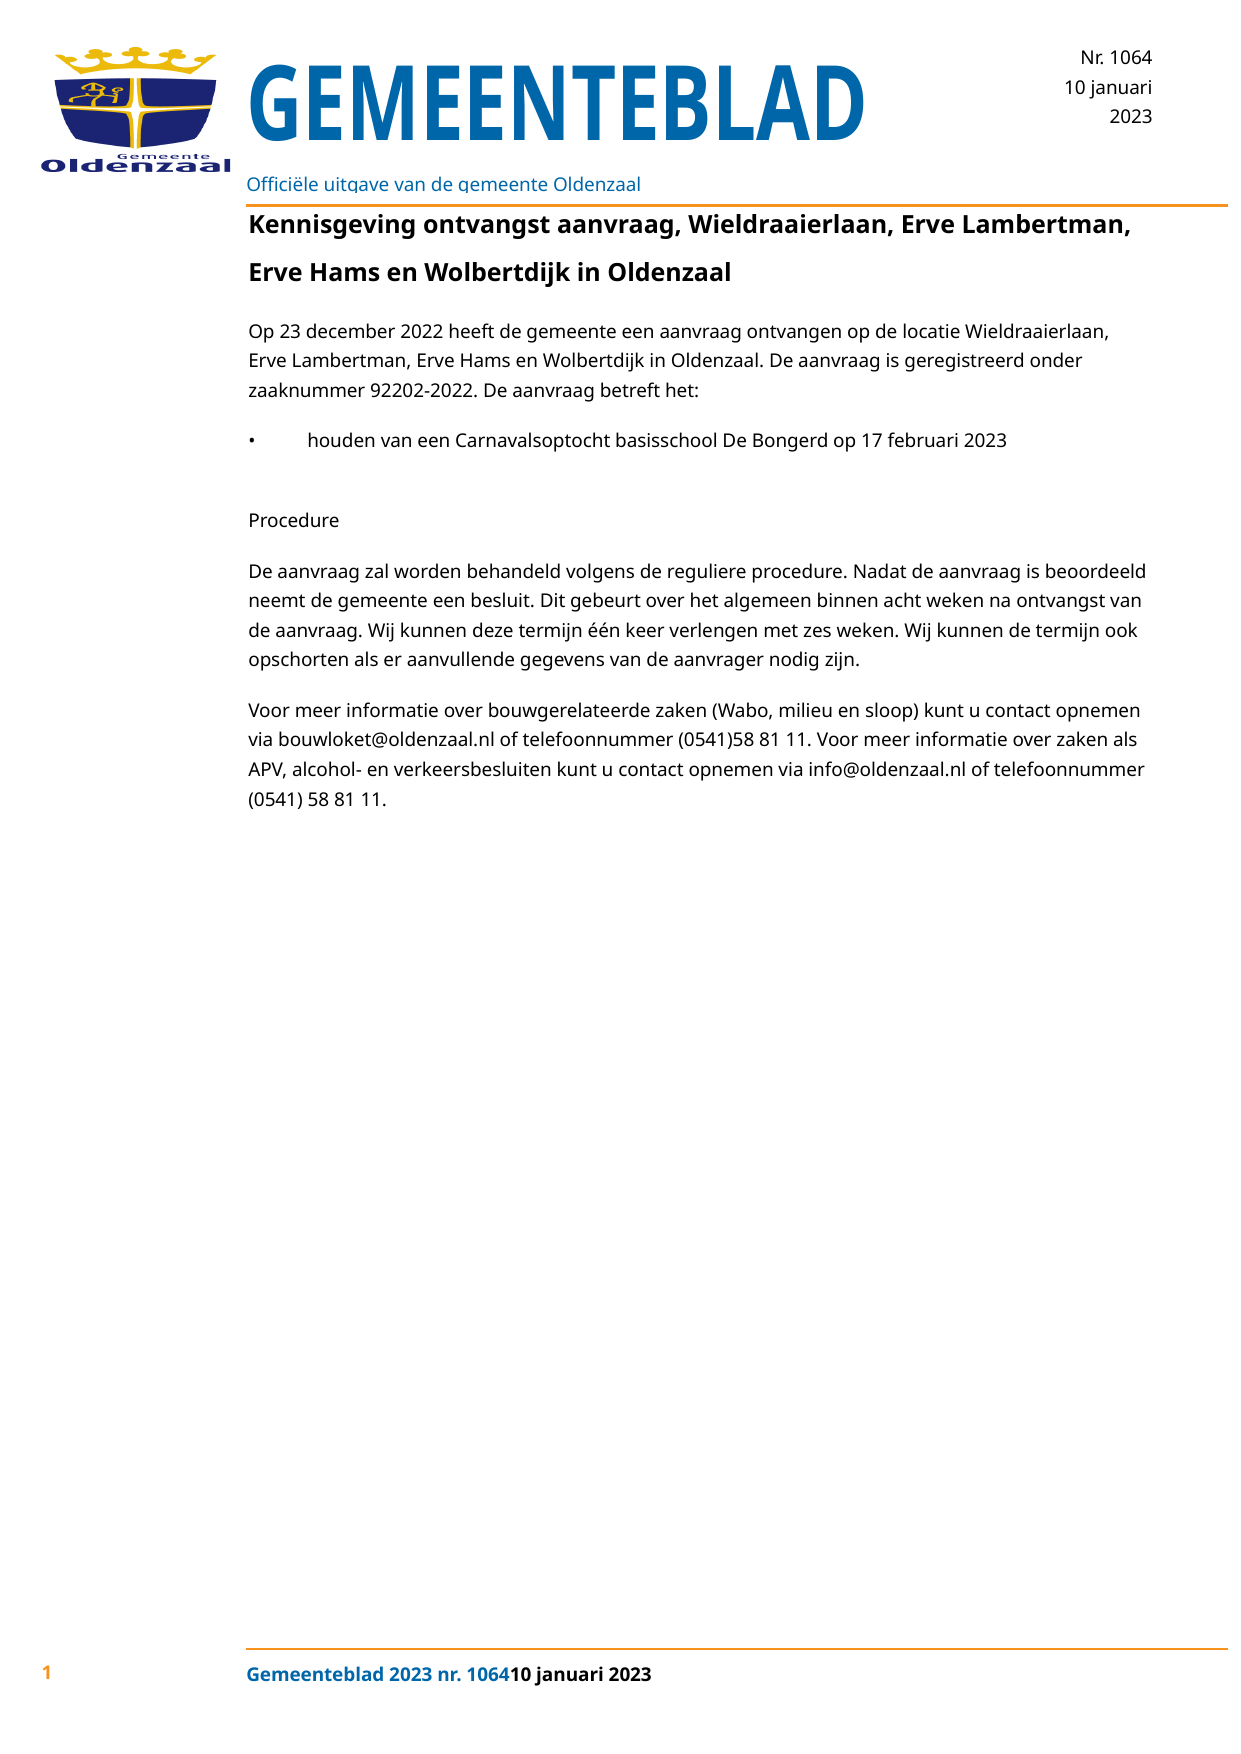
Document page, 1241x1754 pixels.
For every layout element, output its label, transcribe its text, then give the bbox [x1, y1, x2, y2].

text De aanvraag zal worden behandeld volgens de reguliere procedure. Nadat de aanvraag is beoordeeld neemt de gemeente een besluit. Dit gebeurt over het algemeen binnen acht weken na ontvangst van de aanvraag. Wij kunnen deze termijn één keer verlengen met zes weken. Wij kunnen de termijn ook opschorten als er aanvullende gegevens van de aanvrager nodig zijn. [248, 558, 1152, 672]
text Procedure [248, 507, 1152, 533]
text Op 23 december 2022 heeft de gemeente een aanvraag ontvangen op de locatie Wieldraaierlaan, Erve Lambertman, Erve Hams en Wolbertdijk in Oldenzaal. De aanvraag is geregistreerd onder zaaknummer 92202-2022. De aanvraag betreft het: [248, 318, 1152, 403]
list houden van een Carnavalsoptocht basisschool De Bongerd op 17 februari 2023 [248, 427, 1152, 453]
text Voor meer informatie over bouwgerelateerde zaken (Wabo, milieu en sloop) kunt u contact opnemen via bouwloket@oldenzaal.nl of telefoonnummer (0541)58 81 11. Voor meer informatie over zaken als APV, alcohol- en verkeersbesluiten kunt u contact opnemen via info@oldenzaal.nl of telefoonnummer (0541) 58 81 11. [248, 697, 1152, 812]
text Kennisgeving ontvangst aanvraag, Wieldraaierlaan, Erve Lambertman, Erve Hams en Wolbertdijk in Oldenzaal [248, 207, 1152, 288]
picture [41, 47, 231, 172]
